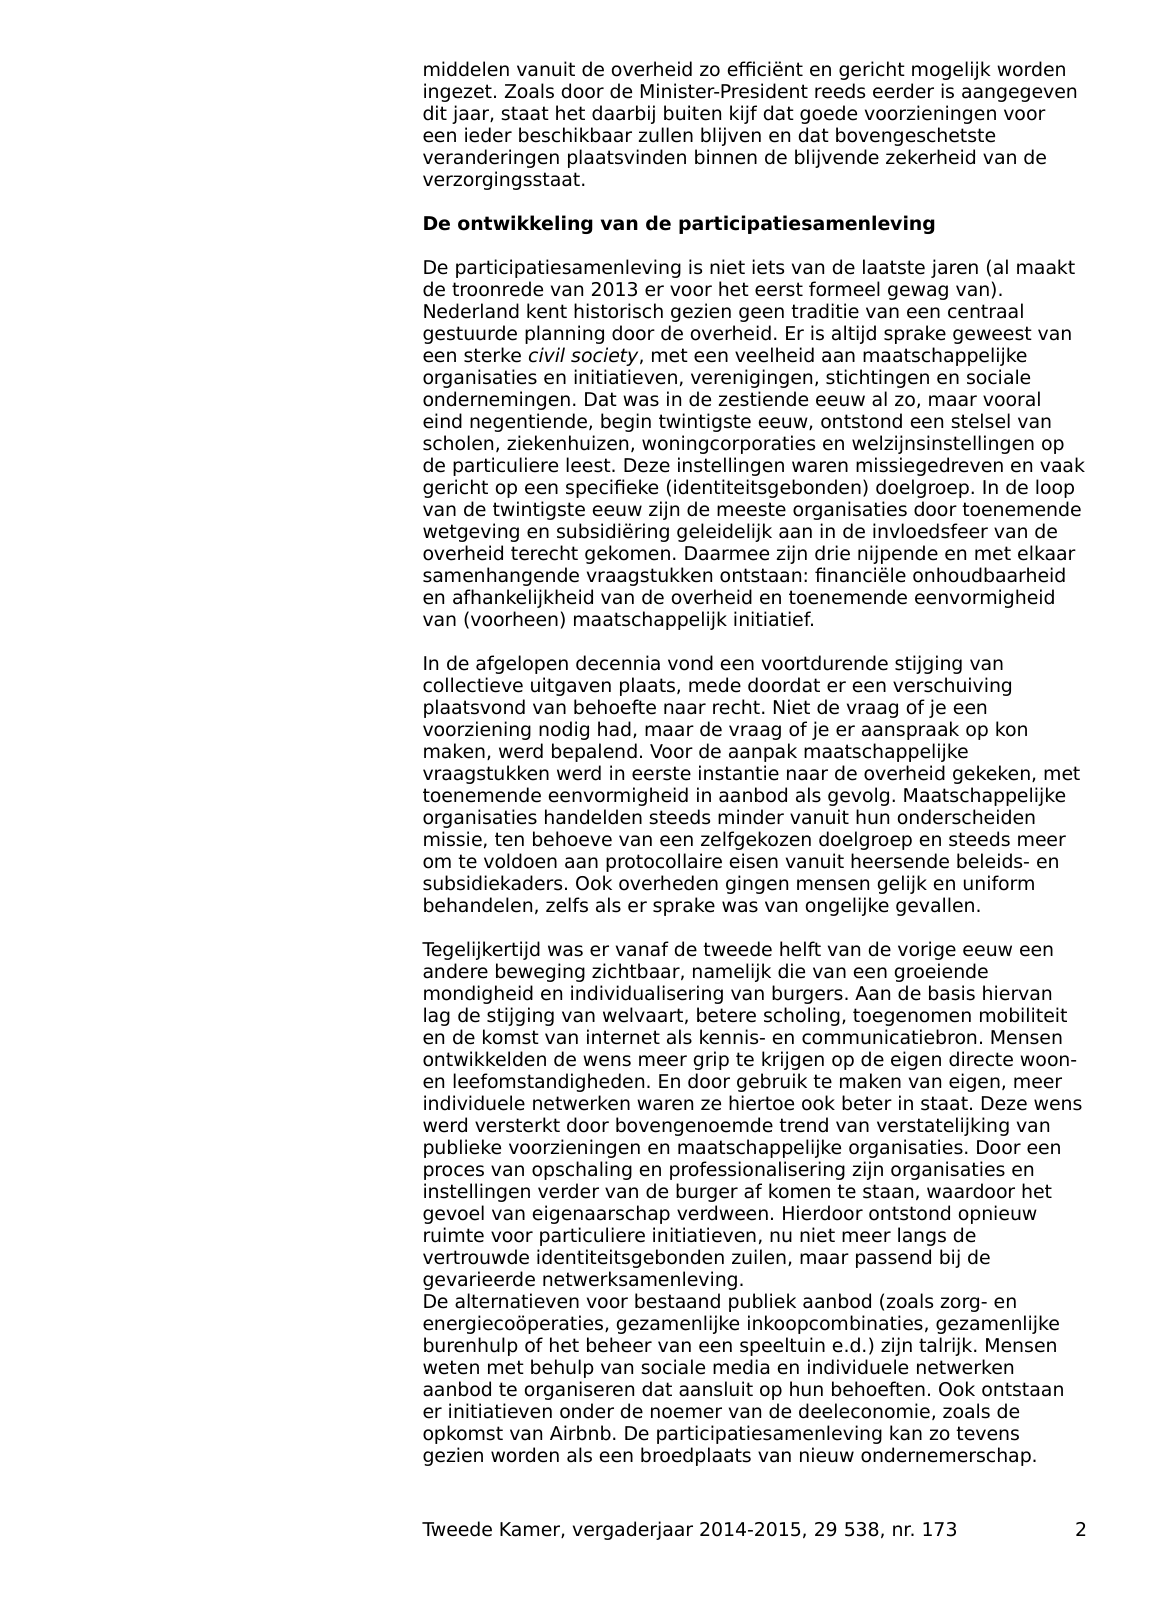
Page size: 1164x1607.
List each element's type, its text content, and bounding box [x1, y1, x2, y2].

subtitle De ontwikkeling van de participatiesamenleving [422, 213, 1087, 235]
text De participatiesamenleving is niet iets van de laatste jaren (al maakt de troonrede van 2013 er voor het eerst formeel gewag van). Nederland kent historisch gezien geen traditie van een centraal gestuurde planning door de overheid. Er is altijd sprake geweest van een sterke civil society, met een veelheid aan maatschappelijke organisaties en initiatieven, verenigingen, stichtingen en sociale ondernemingen. Dat was in de zestiende eeuw al zo, maar vooral eind negentiende, begin twintigste eeuw, ontstond een stelsel van scholen, ziekenhuizen, woningcorporaties en welzijnsinstellingen op de particuliere leest. Deze instellingen waren missiegedreven en vaak gericht op een specifieke (identiteitsgebonden) doelgroep. In de loop van de twintigste eeuw zijn de meeste organisaties door toenemende wetgeving en subsidiëring geleidelijk aan in de invloedsfeer van de overheid terecht gekomen. Daarmee zijn drie nijpende en met elkaar samenhangende vraagstukken ontstaan: financiële onhoudbaarheid en afhankelijkheid van de overheid en toenemende eenvormigheid van (voorheen) maatschappelijk initiatief. [422, 257, 1087, 631]
text Tegelijkertijd was er vanaf de tweede helft van de vorige eeuw een andere beweging zichtbaar, namelijk die van een groeiende mondigheid en individualisering van burgers. Aan de basis hiervan lag de stijging van welvaart, betere scholing, toegenomen mobiliteit en de komst van internet als kennis- en communicatiebron. Mensen ontwikkelden de wens meer grip te krijgen op de eigen directe woon- en leefomstandigheden. En door gebruik te maken van eigen, meer individuele netwerken waren ze hiertoe ook beter in staat. Deze wens werd versterkt door bovengenoemde trend van verstatelijking van publieke voorzieningen en maatschappelijke organisaties. Door een proces van opschaling en professionalisering zijn organisaties en instellingen verder van de burger af komen te staan, waardoor het gevoel van eigenaarschap verdween. Hierdoor ontstond opnieuw ruimte voor particuliere initiatieven, nu niet meer langs de vertrouwde identiteitsgebonden zuilen, maar passend bij de gevarieerde netwerksamenleving. [422, 939, 1087, 1291]
text De alternatieven voor bestaand publiek aanbod (zoals zorg- en energiecoöperaties, gezamenlijke inkoopcombinaties, gezamenlijke burenhulp of het beheer van een speeltuin e.d.) zijn talrijk. Mensen weten met behulp van sociale media en individuele netwerken aanbod te organiseren dat aansluit op hun behoeften. Ook ontstaan er initiatieven onder de noemer van de deeleconomie, zoals de opkomst van Airbnb. De participatiesamenleving kan zo tevens gezien worden als een broedplaats van nieuw ondernemerschap. [422, 1291, 1087, 1467]
text In de afgelopen decennia vond een voortdurende stijging van collectieve uitgaven plaats, mede doordat er een verschuiving plaatsvond van behoefte naar recht. Niet de vraag of je een voorziening nodig had, maar de vraag of je er aanspraak op kon maken, werd bepalend. Voor de aanpak maatschappelijke vraagstukken werd in eerste instantie naar de overheid gekeken, met toenemende eenvormigheid in aanbod als gevolg. Maatschappelijke organisaties handelden steeds minder vanuit hun onderscheiden missie, ten behoeve van een zelfgekozen doelgroep en steeds meer om te voldoen aan protocollaire eisen vanuit heersende beleids- en subsidiekaders. Ook overheden gingen mensen gelijk en uniform behandelen, zelfs als er sprake was van ongelijke gevallen. [422, 653, 1087, 917]
text middelen vanuit de overheid zo efficiënt en gericht mogelijk worden ingezet. Zoals door de Minister-President reeds eerder is aangegeven dit jaar, staat het daarbij buiten kijf dat goede voorzieningen voor een ieder beschikbaar zullen blijven en dat bovengeschetste veranderingen plaatsvinden binnen de blijvende zekerheid van de verzorgingsstaat. [422, 59, 1087, 191]
